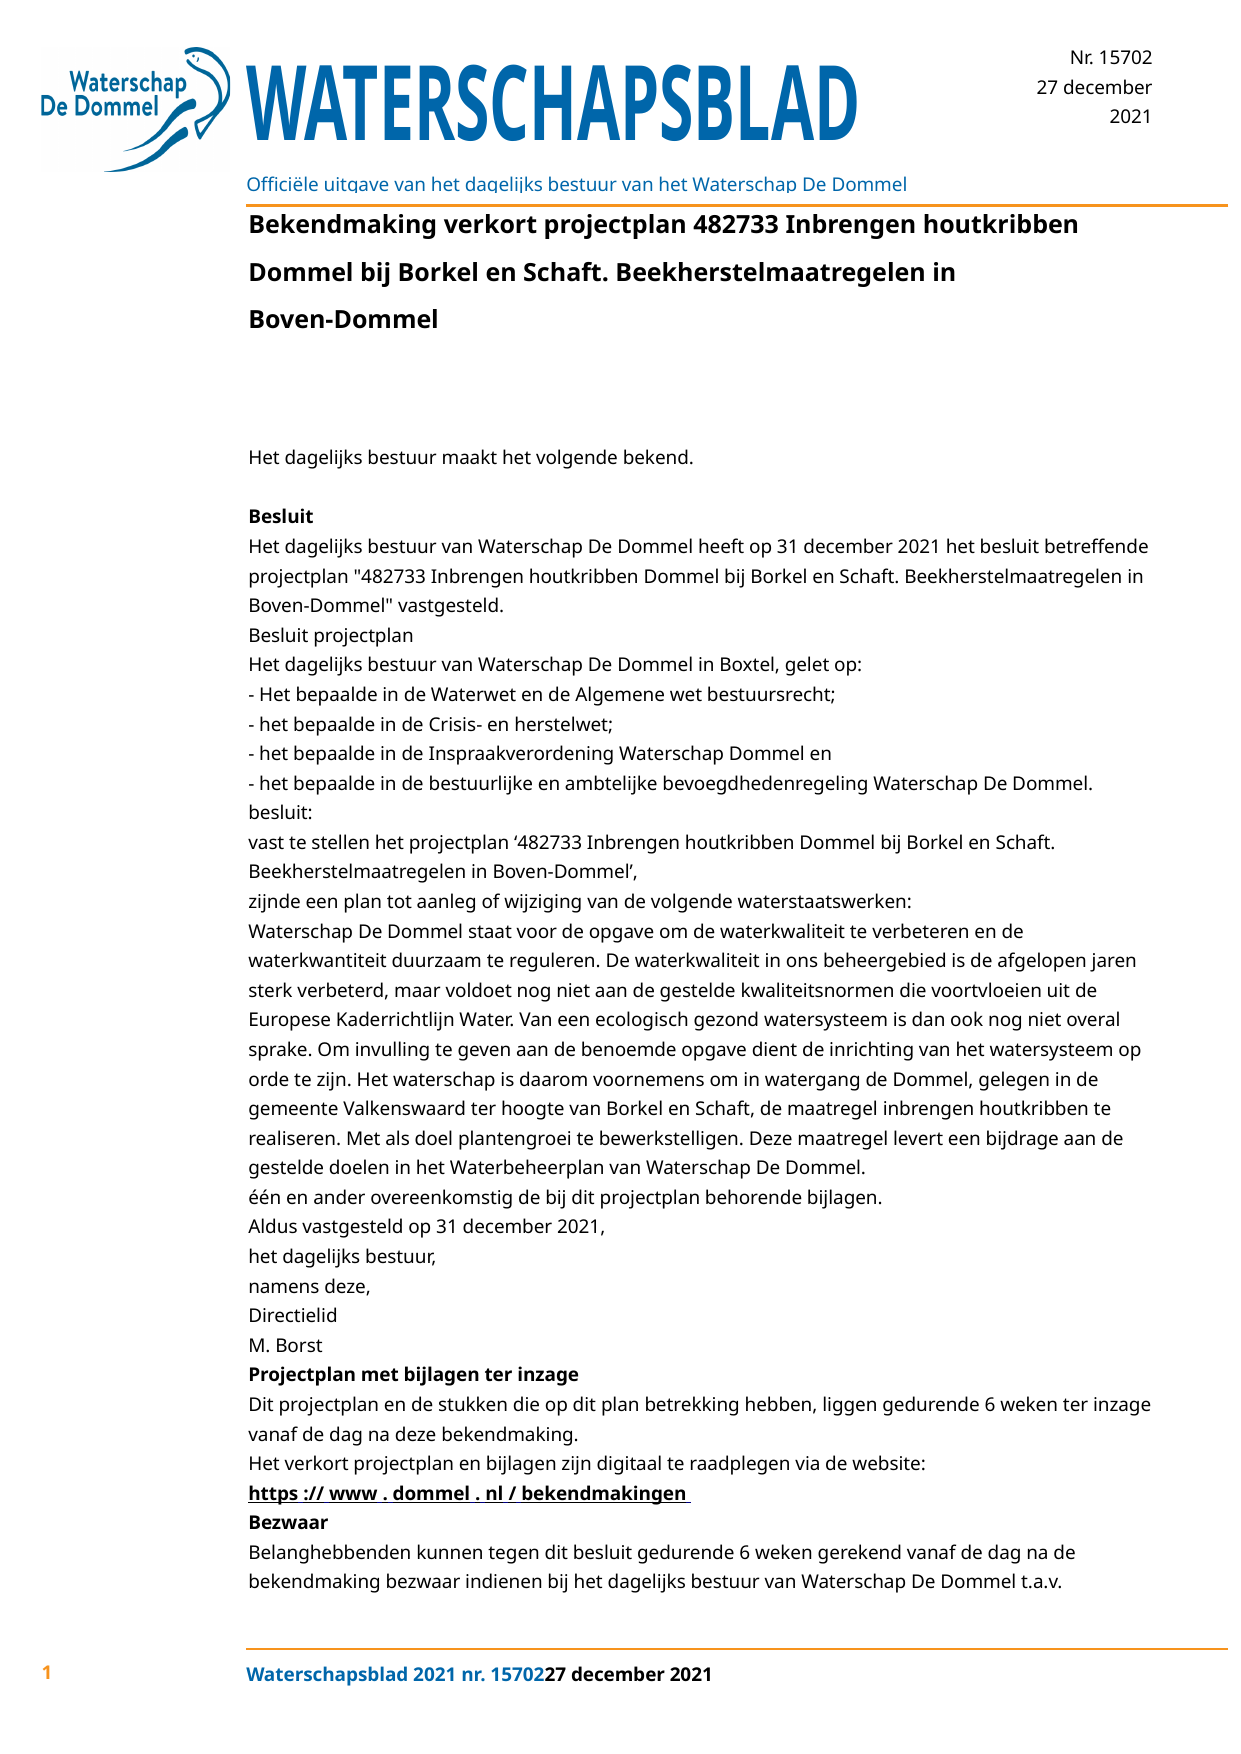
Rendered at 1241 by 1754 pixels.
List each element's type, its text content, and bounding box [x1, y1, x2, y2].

table_header Het dagelijks bestuur maakt het volgende bekend. Besluit Het dagelijks bestuur van Waterschap De Dommel heeft op 31 december 2021 het besluit betreffende projectplan "482733 Inbrengen houtkribben Dommel bij Borkel en Schaft. Beekherstelmaatregelen in Boven‑Dommel" vastgesteld. Besluit projectplan Het dagelijks bestuur van Waterschap De Dommel in Boxtel, gelet op: ‑ Het bepaalde in de Waterwet en de Algemene wet bestuursrecht; ‑ het bepaalde in de Crisis‑ en herstelwet; ‑ het bepaalde in de Inspraakverordening Waterschap Dommel en ‑ het bepaalde in de bestuurlijke en ambtelijke bevoegdhedenregeling Waterschap De Dommel. besluit: vast te stellen het projectplan ‘482733 Inbrengen houtkribben Dommel bij Borkel en Schaft. Beekherstelmaatregelen in Boven‑Dommel’, zijnde een plan tot aanleg of wijziging van de volgende waterstaatswerken: Waterschap De Dommel staat voor de opgave om de waterkwaliteit te verbeteren en de waterkwantiteit duurzaam te reguleren. De waterkwaliteit in ons beheergebied is de afgelopen jaren sterk verbeterd, maar voldoet nog niet aan de gestelde kwaliteitsnormen die voortvloeien uit de Europese Kaderrichtlijn Water. Van een ecologisch gezond watersysteem is dan ook nog niet overal sprake. Om invulling te geven aan de benoemde opgave dient de inrichting van het watersysteem op orde te zijn. Het waterschap is daarom voornemens om in watergang de Dommel, gelegen in de gemeente Valkenswaard ter hoogte van Borkel en Schaft, de maatregel inbrengen houtkribben te realiseren. Met als doel plantengroei te bewerkstelligen. Deze maatregel levert een bijdrage aan de gestelde doelen in het Waterbeheerplan van Waterschap De Dommel. één en ander overeenkomstig de bij dit projectplan behorende bijlagen. Aldus vastgesteld op 31 december 2021, het dagelijks bestuur, namens deze, Directielid M. Borst Projectplan met bijlagen ter inzage Dit projectplan en de stukken die op dit plan betrekking hebben, liggen gedurende 6 weken ter inzage vanaf de dag na deze bekendmaking. Het verkort projectplan en bijlagen zijn digitaal te raadplegen via de website: https :// www . dommel . nl / bekendmakingen Bezwaar Belanghebbenden kunnen tegen dit besluit gedurende 6 weken gerekend vanaf de dag na de bekendmaking bezwaar indienen bij het dagelijks bestuur van Waterschap De Dommel t.a.v. [248, 445, 1152, 1594]
text Bekendmaking verkort projectplan 482733 Inbrengen houtkribben Dommel bij Borkel en Schaft. Beekherstelmaatregelen in Boven‑Dommel [248, 207, 1152, 336]
picture [198, 118, 210, 131]
picture [204, 47, 231, 76]
picture [41, 47, 231, 172]
picture [45, 99, 51, 111]
